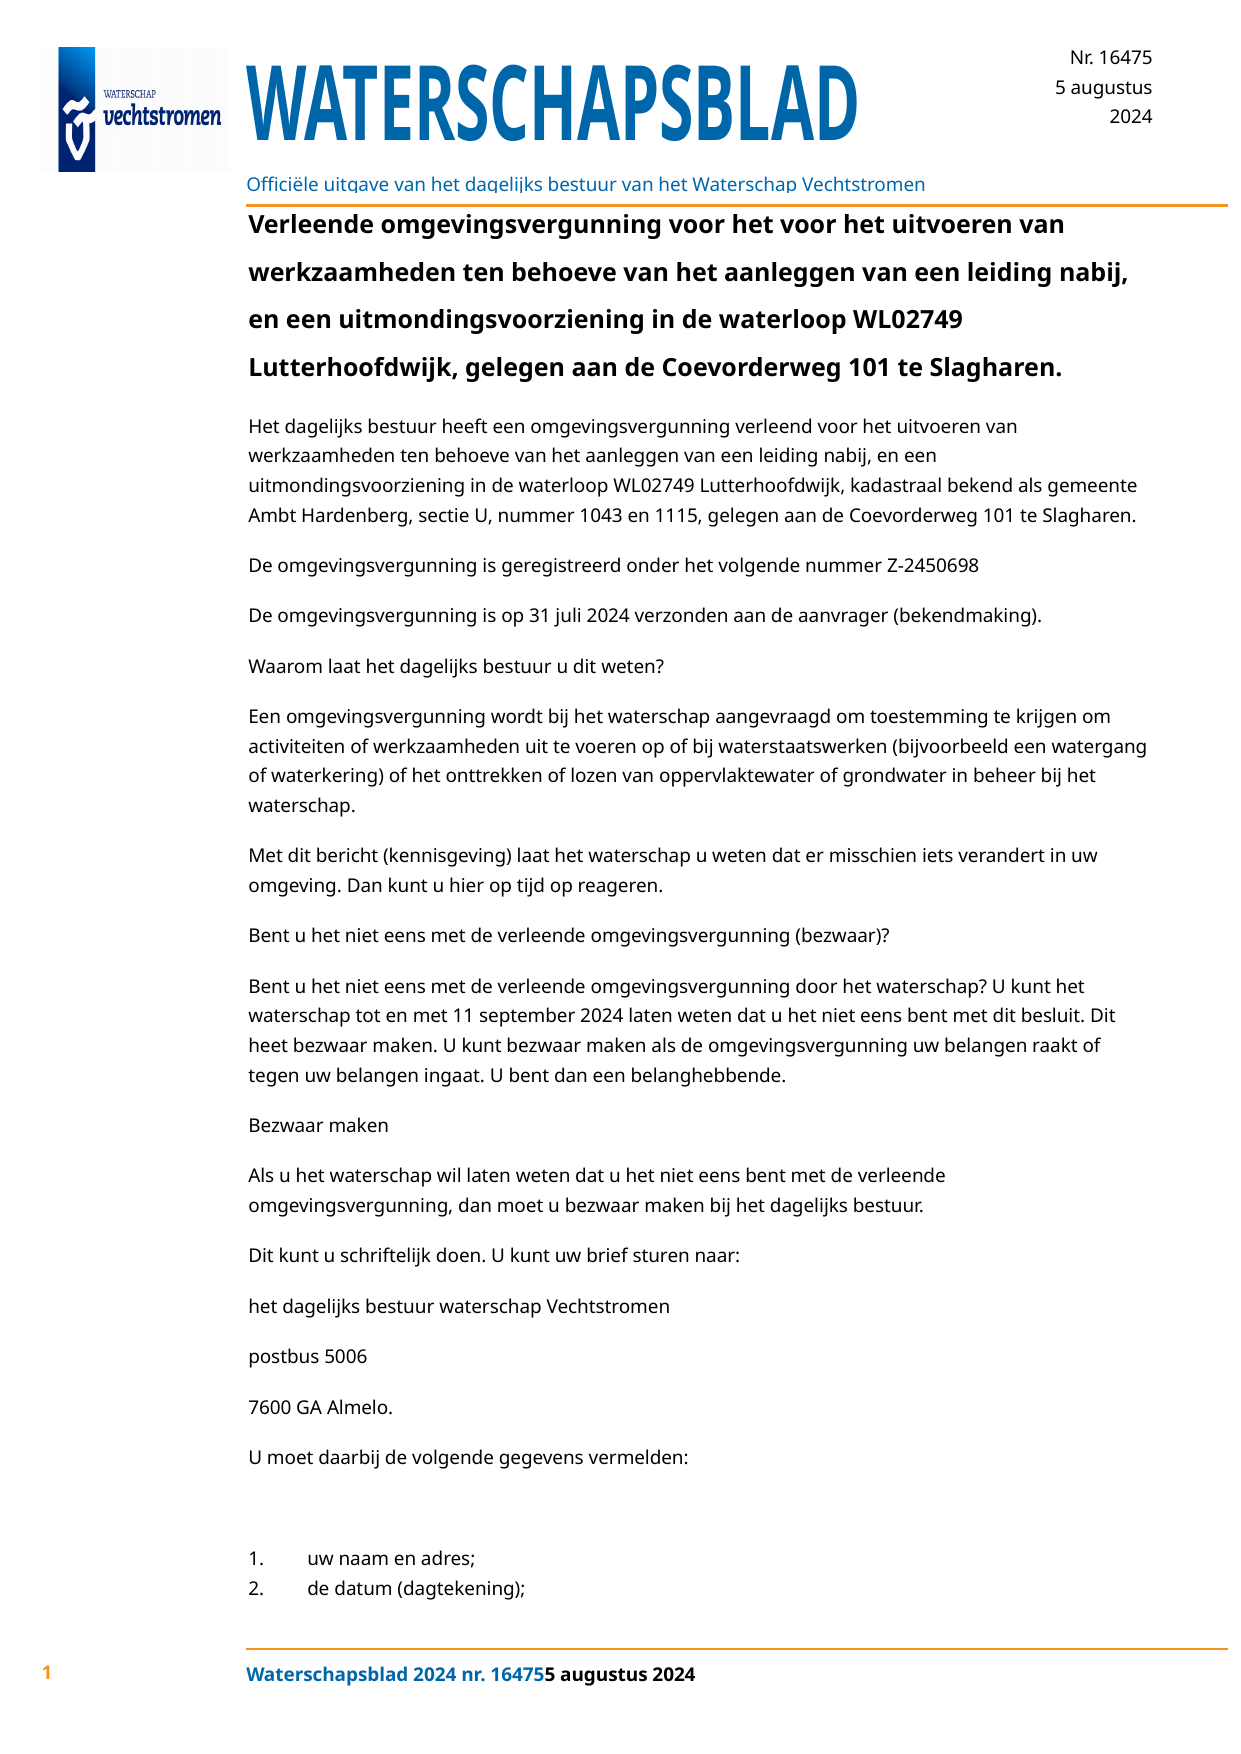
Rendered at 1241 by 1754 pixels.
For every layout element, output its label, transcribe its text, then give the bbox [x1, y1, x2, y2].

text 7600 GA Almelo. [248, 1394, 1152, 1420]
text Bent u het niet eens met de verleende omgevingsvergunning door het waterschap? U kunt het waterschap tot en met 11 september 2024 laten weten dat u het niet eens bent met dit besluit. Dit heet bezwaar maken. U kunt bezwaar maken als de omgevingsvergunning uw belangen raakt of tegen uw belangen ingaat. U bent dan een belanghebbende. [248, 973, 1152, 1088]
text Dit kunt u schriftelijk doen. U kunt uw brief sturen naar: [248, 1243, 1152, 1268]
text Bent u het niet eens met de verleende omgevingsvergunning (bezwaar)? [248, 923, 1152, 948]
text De omgevingsvergunning is op 31 juli 2024 verzonden aan de aanvrager (bekendmaking). [248, 603, 1152, 628]
text De omgevingsvergunning is geregistreerd onder het volgende nummer Z-2450698 [248, 552, 1152, 578]
text Een omgevingsvergunning wordt bij het waterschap aangevraagd om toestemming te krijgen om activiteiten of werkzaamheden uit te voeren op of bij waterstaatswerken (bijvoorbeeld een watergang of waterkering) of het onttrekken of lozen van oppervlaktewater of grondwater in beheer bij het waterschap. [248, 703, 1152, 818]
text Verleende omgevingsvergunning voor het voor het uitvoeren van werkzaamheden ten behoeve van het aanleggen van een leiding nabij, en een uitmondingsvoorziening in de waterloop WL02749 Lutterhoofdwijk, gelegen aan de Coevorderweg 101 te Slagharen. [248, 207, 1152, 384]
text postbus 5006 [248, 1343, 1152, 1369]
text Het dagelijks bestuur heeft een omgevingsvergunning verleend voor het uitvoeren van werkzaamheden ten behoeve van het aanleggen van een leiding nabij, en een uitmondingsvoorziening in de waterloop WL02749 Lutterhoofdwijk, kadastraal bekend als gemeente Ambt Hardenberg, sectie U, nummer 1043 en 1115, gelegen aan de Coevorderweg 101 te Slagharen. [248, 413, 1152, 528]
text Als u het waterschap wil laten weten dat u het niet eens bent met de verleende omgevingsvergunning, dan moet u bezwaar maken bij het dagelijks bestuur. [248, 1163, 1152, 1218]
text het dagelijks bestuur waterschap Vechtstromen [248, 1293, 1152, 1319]
text Met dit bericht (kennisgeving) laat het waterschap u weten dat er misschien iets verandert in uw omgeving. Dan kunt u hier op tijd op reageren. [248, 843, 1152, 898]
text Bezwaar maken [248, 1112, 1152, 1138]
text Waarom laat het dagelijks bestuur u dit weten? [248, 653, 1152, 679]
list uw naam en adres; [248, 1545, 1152, 1571]
text U moet daarbij de volgende gegevens vermelden: [248, 1444, 1152, 1470]
list de datum (dagtekening); [248, 1575, 1152, 1601]
picture [41, 47, 231, 172]
